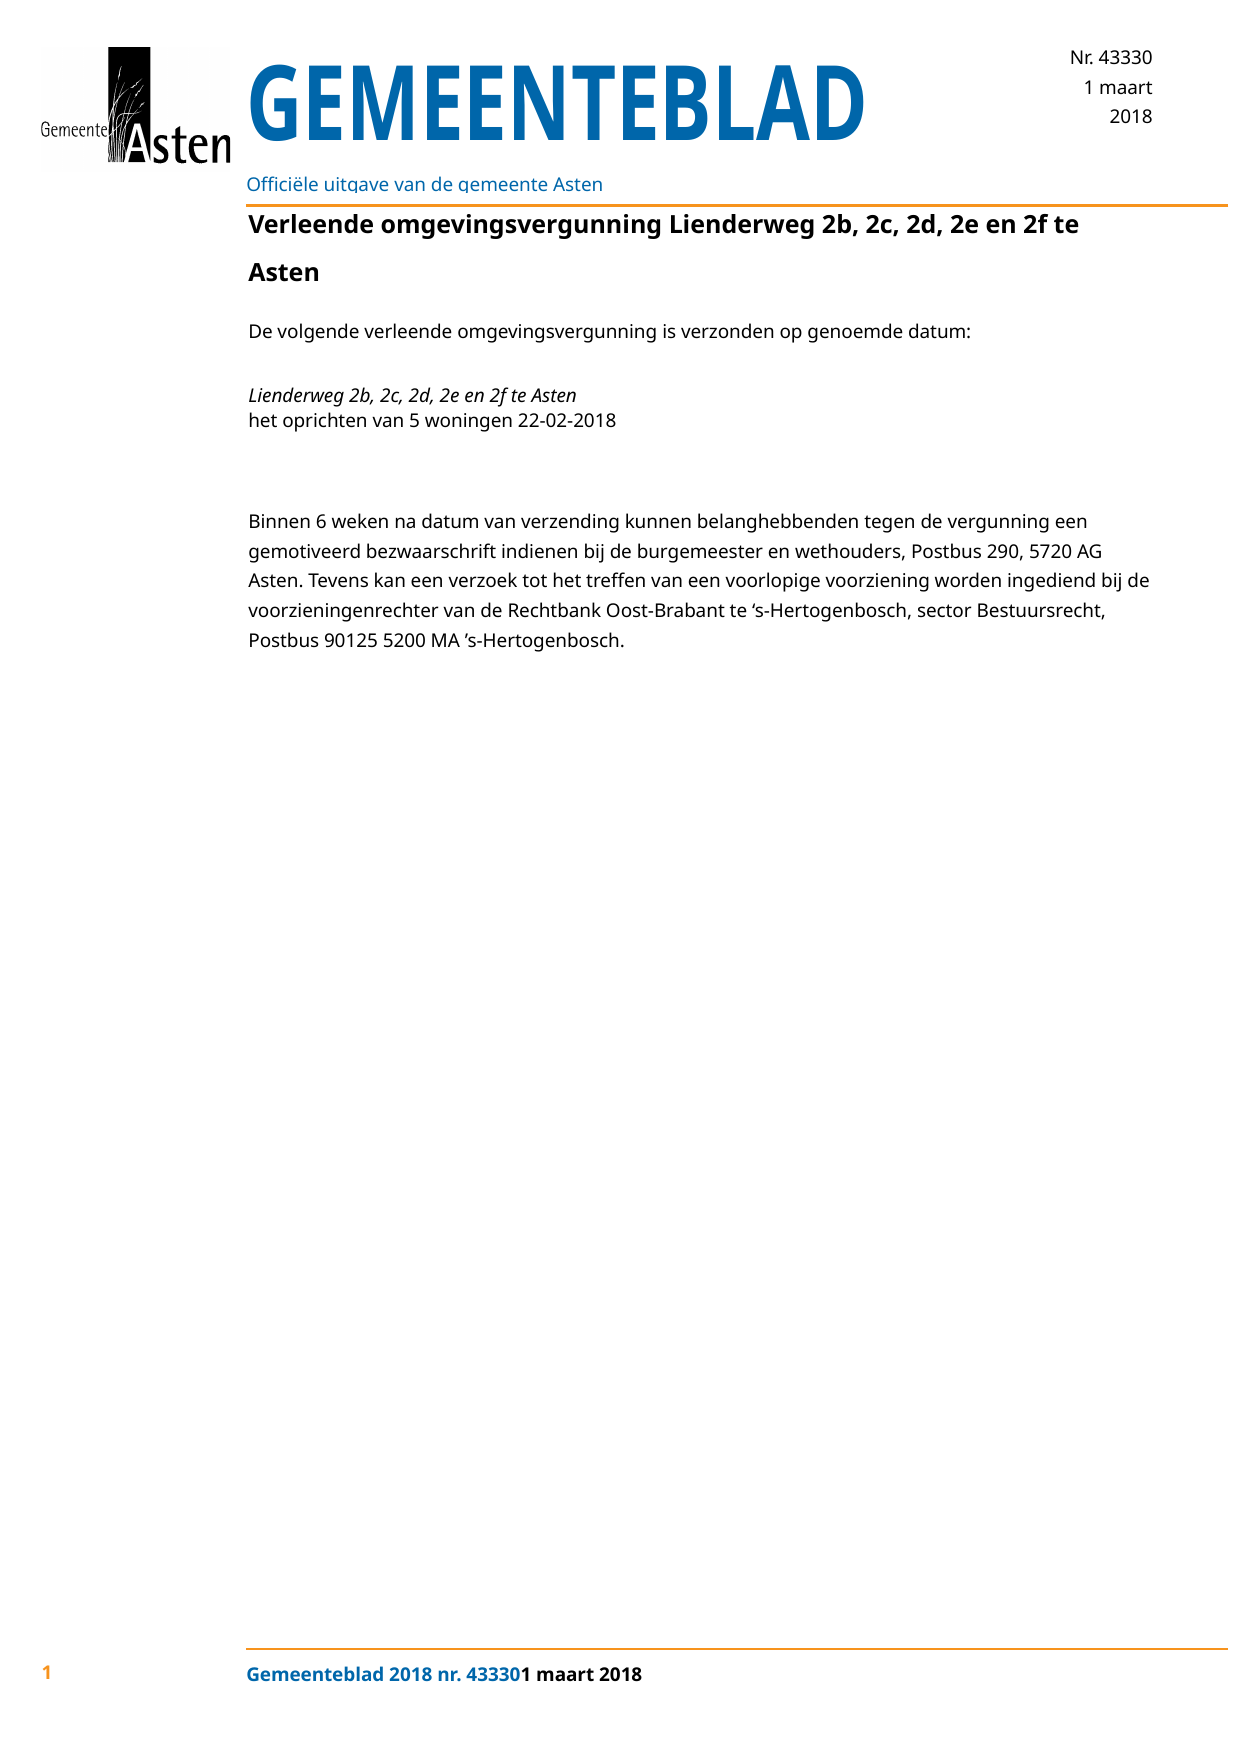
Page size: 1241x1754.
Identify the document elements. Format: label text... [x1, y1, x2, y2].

text Verleende omgevingsvergunning Lienderweg 2b, 2c, 2d, 2e en 2f te Asten [248, 207, 1152, 288]
text het oprichten van 5 woningen 22-02-2018 [248, 408, 1152, 433]
text Lienderweg 2b, 2c, 2d, 2e en 2f te Asten [248, 382, 1152, 408]
text Binnen 6 weken na datum van verzending kunnen belanghebbenden tegen de vergunning een gemotiveerd bezwaarschrift indienen bij de burgemeester en wethouders, Postbus 290, 5720 AG Asten. Tevens kan een verzoek tot het treffen van een voorlopige voorziening worden ingediend bij de voorzieningenrechter van de Rechtbank Oost-Brabant te ‘s-Hertogenbosch, sector Bestuursrecht, Postbus 90125 5200 MA ’s-Hertogenbosch. [248, 508, 1152, 652]
picture [41, 47, 231, 172]
text De volgende verleende omgevingsvergunning is verzonden op genoemde datum: [248, 318, 1152, 344]
